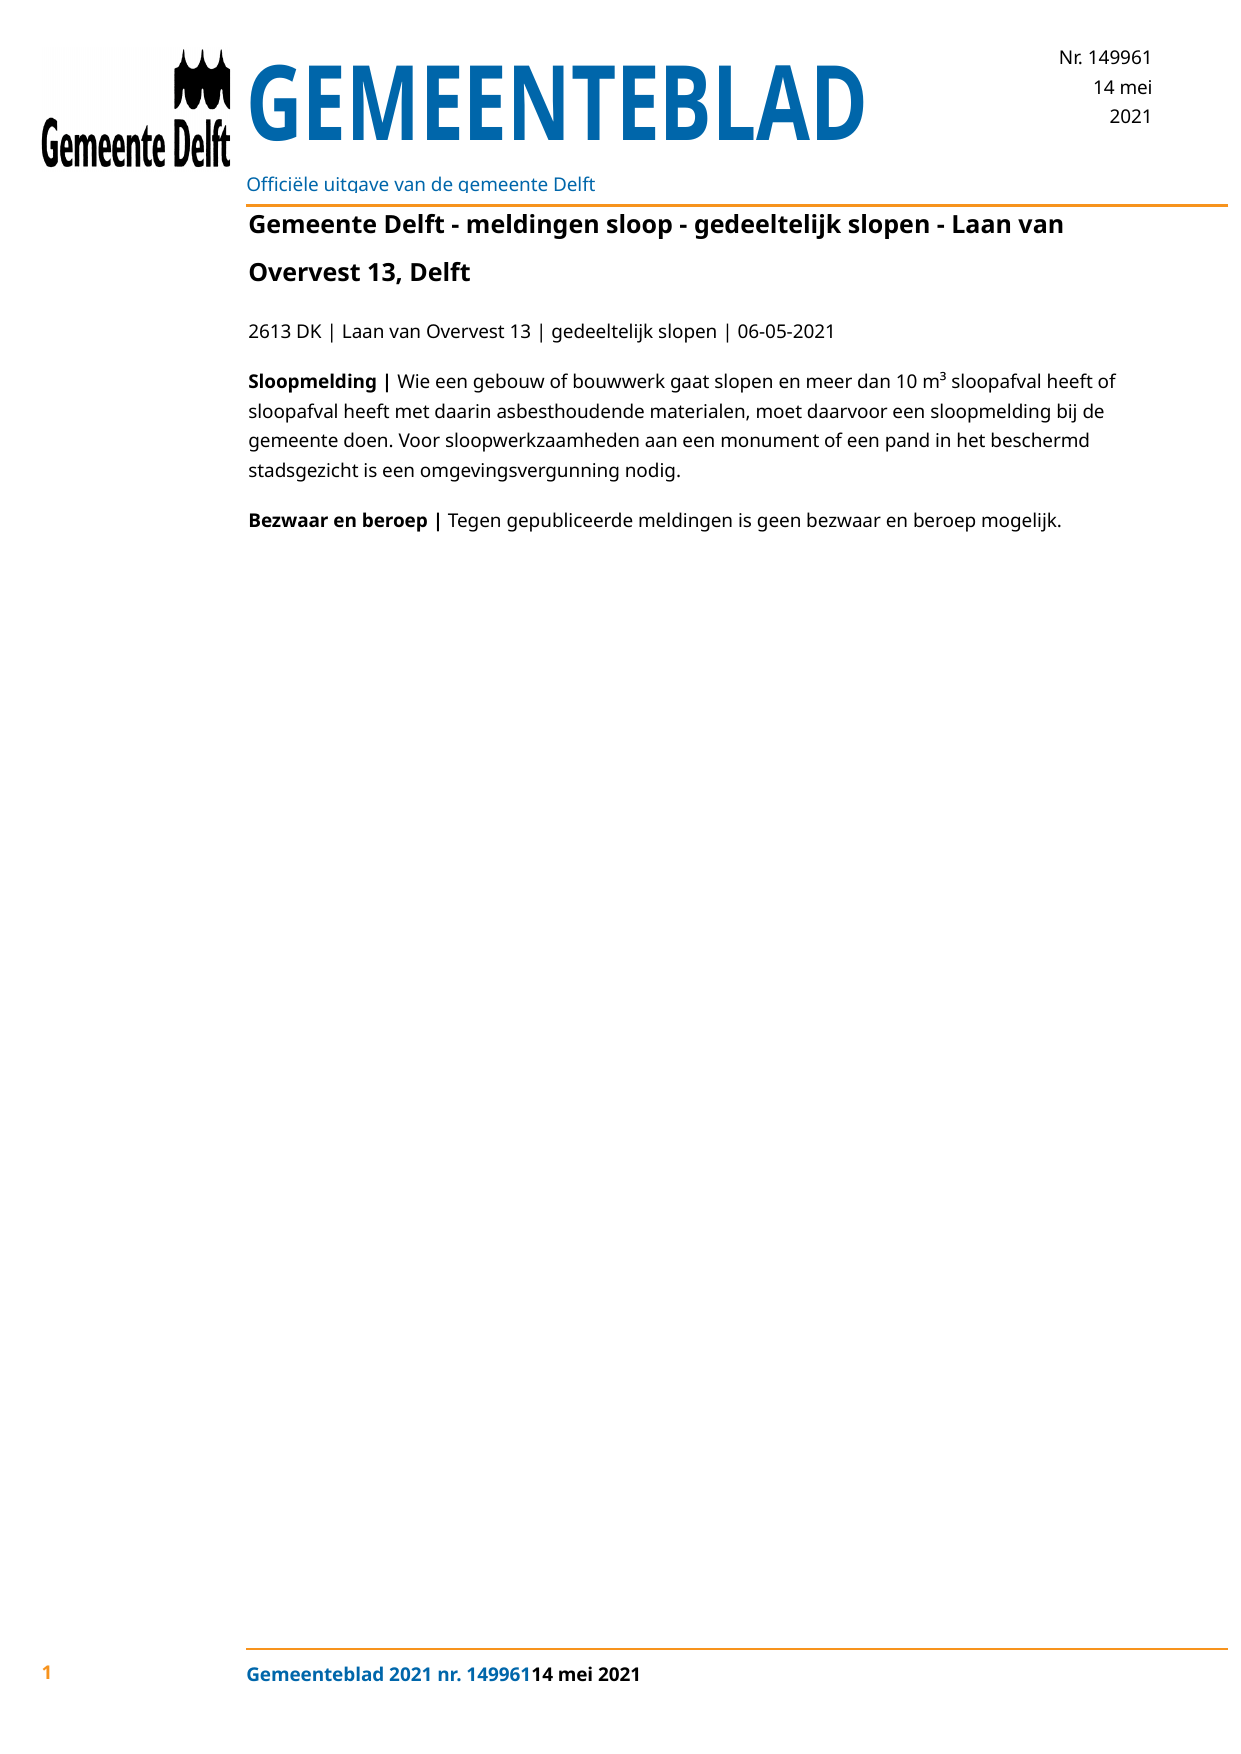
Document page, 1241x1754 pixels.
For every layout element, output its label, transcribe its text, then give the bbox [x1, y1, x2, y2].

text Sloopmelding | Wie een gebouw of bouwwerk gaat slopen en meer dan 10 m³ sloopafval heeft of sloopafval heeft met daarin asbesthoudende materialen, moet daarvoor een sloopmelding bij de gemeente doen. Voor sloopwerkzaamheden aan een monument of een pand in het beschermd stadsgezicht is een omgevingsvergunning nodig. [248, 368, 1152, 483]
text Gemeente Delft - meldingen sloop - gedeeltelijk slopen - Laan van Overvest 13, Delft [248, 207, 1152, 288]
text Bezwaar en beroep | Tegen gepubliceerde meldingen is geen bezwaar en beroep mogelijk. [248, 507, 1152, 533]
picture [41, 47, 231, 172]
text 2613 DK | Laan van Overvest 13 | gedeeltelijk slopen | 06-05-2021 [248, 318, 1152, 344]
